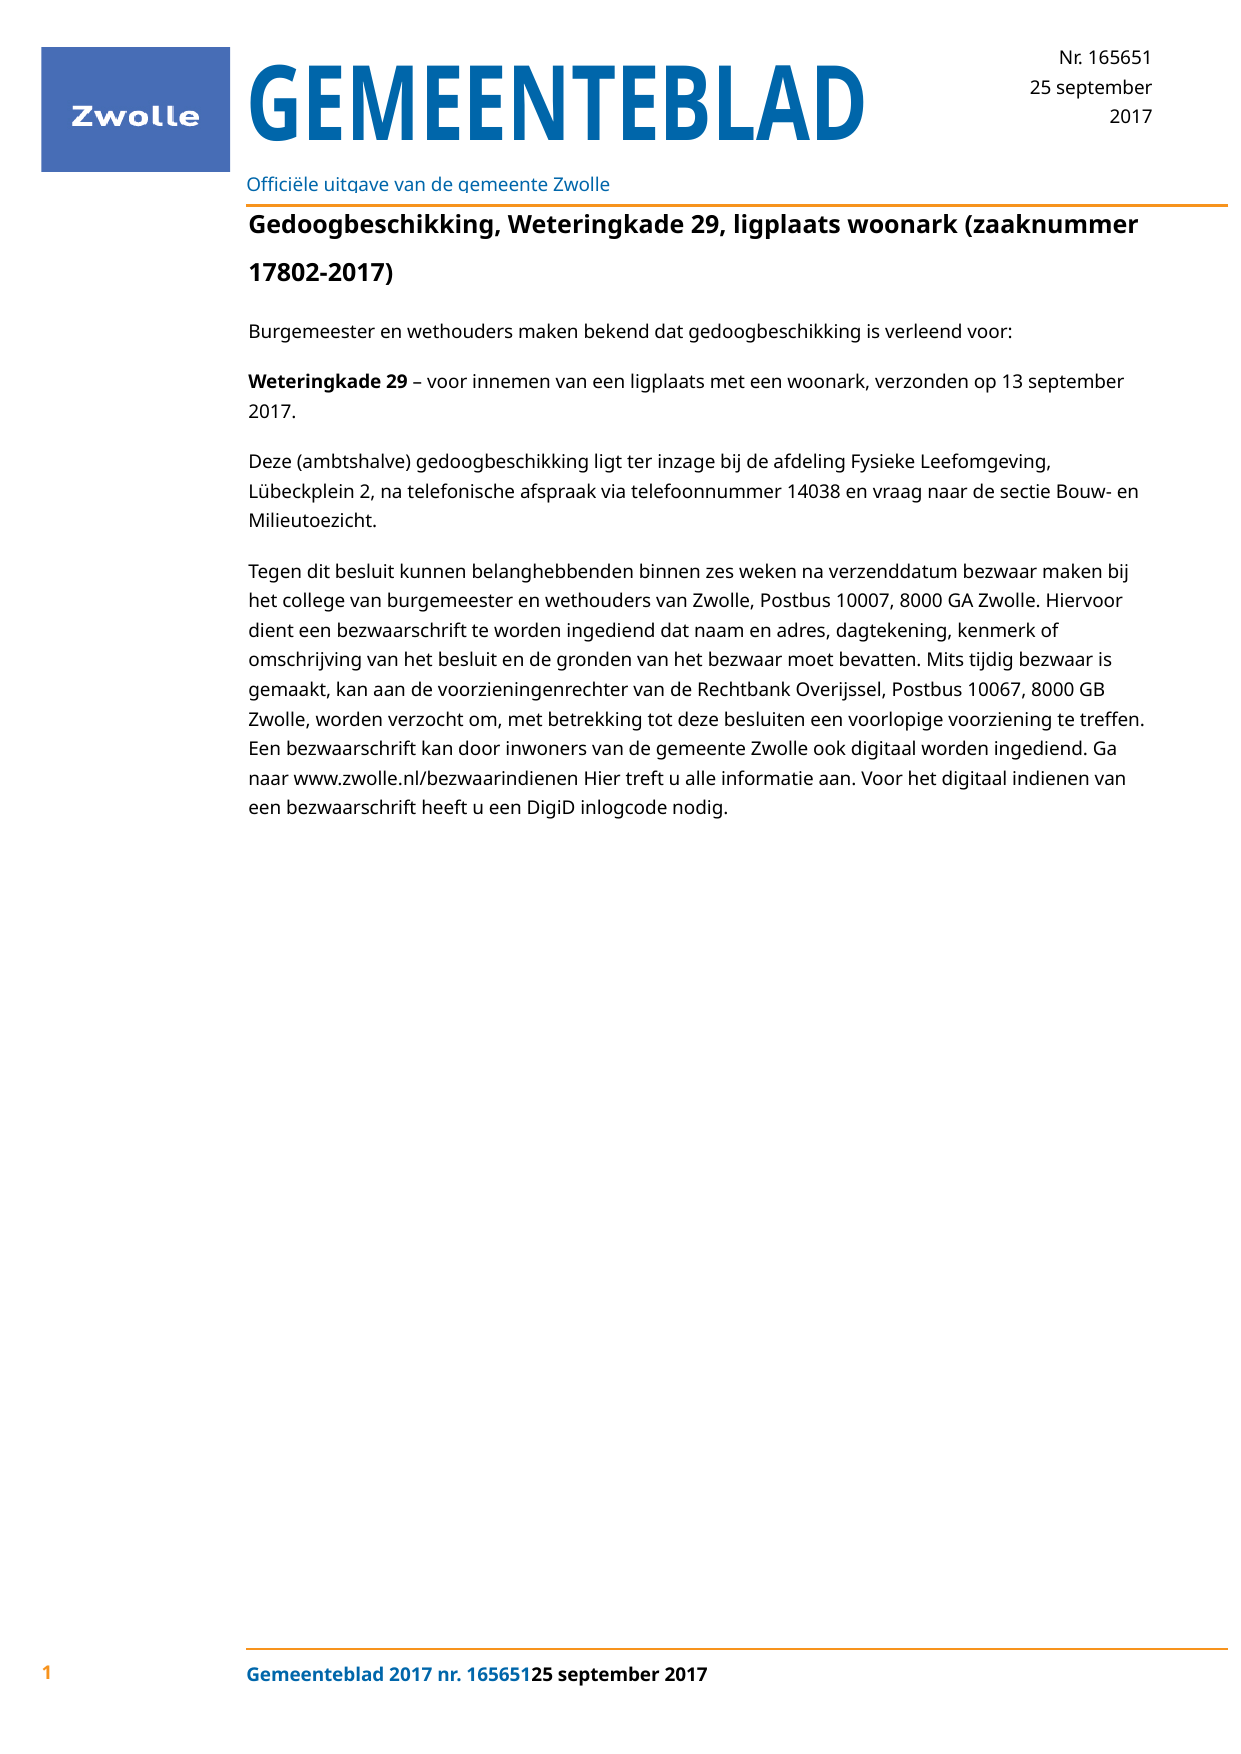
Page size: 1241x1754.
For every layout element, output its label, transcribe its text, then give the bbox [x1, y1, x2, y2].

picture [41, 47, 231, 172]
text Gedoogbeschikking, Weteringkade 29, ligplaats woonark (zaaknummer 17802-2017) [248, 207, 1152, 288]
text Tegen dit besluit kunnen belanghebbenden binnen zes weken na verzenddatum bezwaar maken bij het college van burgemeester en wethouders van Zwolle, Postbus 10007, 8000 GA Zwolle. Hiervoor dient een bezwaarschrift te worden ingediend dat naam en adres, dagtekening, kenmerk of omschrijving van het besluit en de gronden van het bezwaar moet bevatten. Mits tijdig bezwaar is gemaakt, kan aan de voorzieningenrechter van de Rechtbank Overijssel, Postbus 10067, 8000 GB Zwolle, worden verzocht om, met betrekking tot deze besluiten een voorlopige voorziening te treffen. Een bezwaarschrift kan door inwoners van de gemeente Zwolle ook digitaal worden ingediend. Ga naar www.zwolle.nl/bezwaarindienen Hier treft u alle informatie aan. Voor het digitaal indienen van een bezwaarschrift heeft u een DigiD inlogcode nodig. [248, 558, 1152, 820]
text Deze (ambtshalve) gedoogbeschikking ligt ter inzage bij de afdeling Fysieke Leefomgeving, Lübeckplein 2, na telefonische afspraak via telefoonnummer 14038 en vraag naar de sectie Bouw- en Milieutoezicht. [248, 448, 1152, 533]
text Burgemeester en wethouders maken bekend dat gedoogbeschikking is verleend voor: [248, 318, 1152, 344]
text Weteringkade 29 – voor innemen van een ligplaats met een woonark, verzonden op 13 september 2017. [248, 368, 1152, 424]
